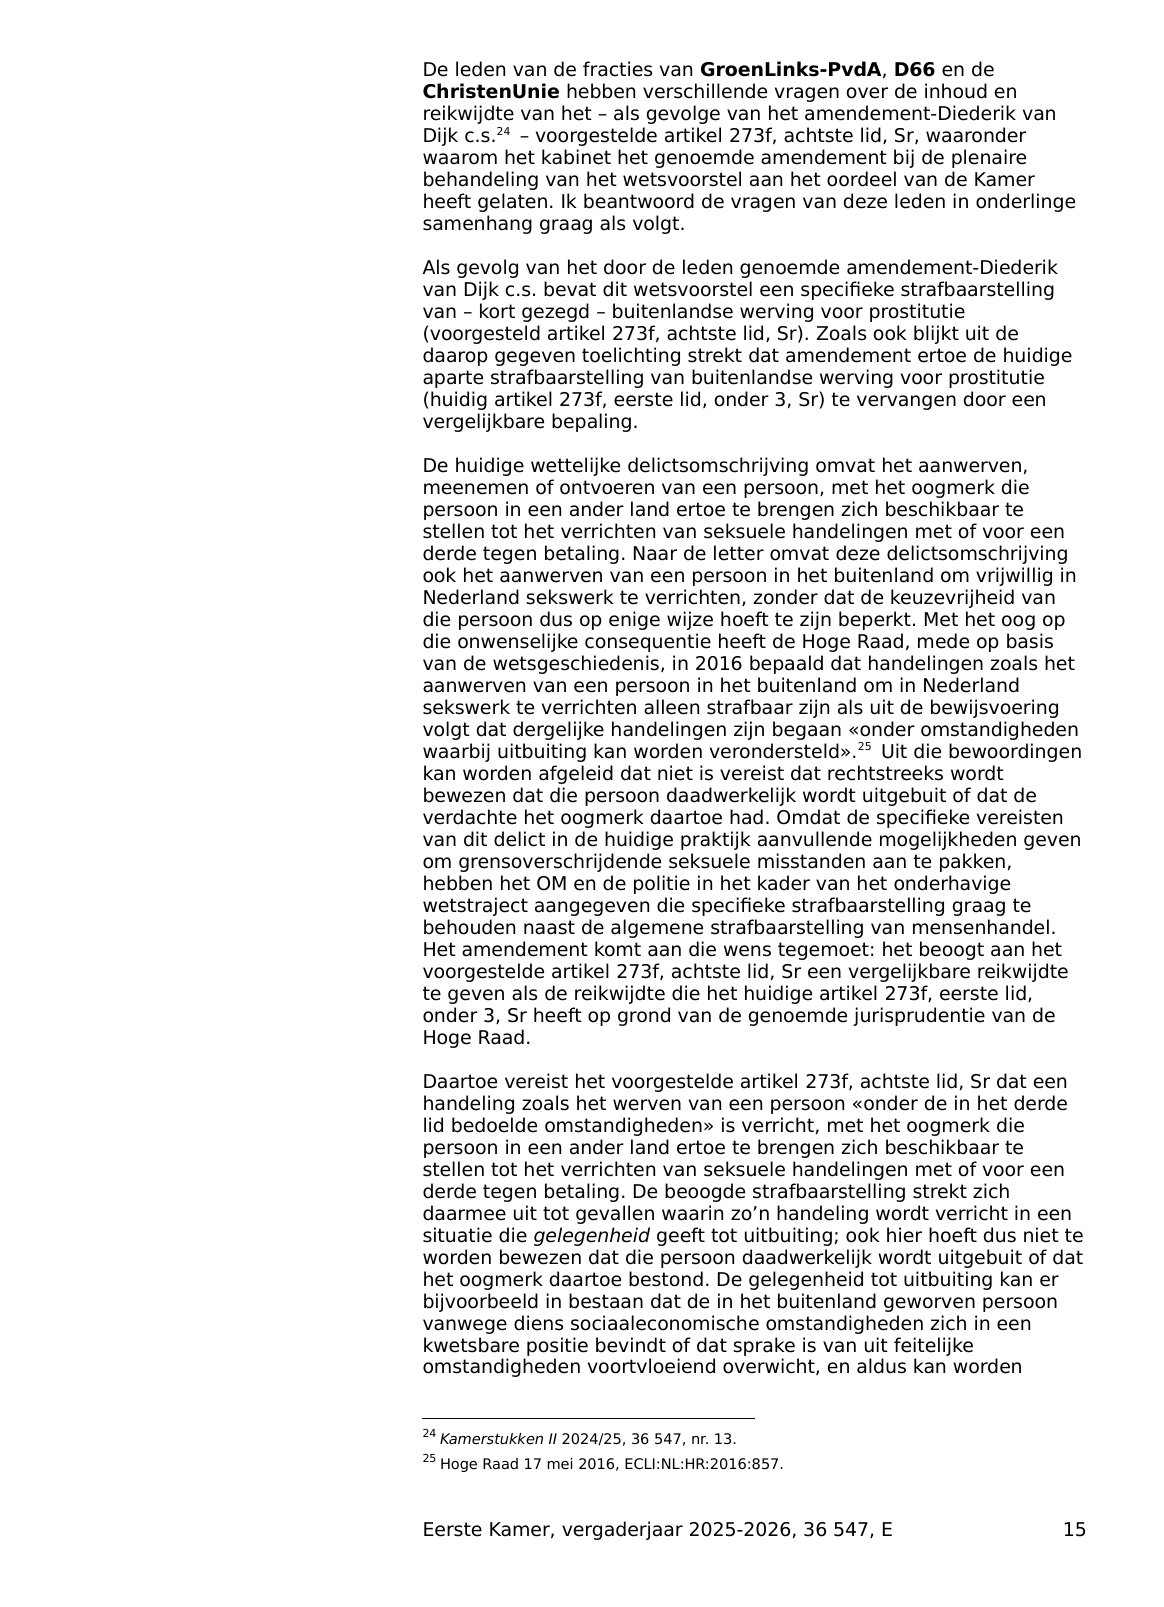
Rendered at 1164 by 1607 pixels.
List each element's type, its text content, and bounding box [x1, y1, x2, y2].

text De huidige wettelijke delictsomschrijving omvat het aanwerven, meenemen of ontvoeren van een persoon, met het oogmerk die persoon in een ander land ertoe te brengen zich beschikbaar te stellen tot het verrichten van seksuele handelingen met of voor een derde tegen betaling. Naar de letter omvat deze delictsomschrijving ook het aanwerven van een persoon in het buitenland om vrijwillig in Nederland sekswerk te verrichten, zonder dat de keuzevrijheid van die persoon dus op enige wijze hoeft te zijn beperkt. Met het oog op die onwenselijke consequentie heeft de Hoge Raad, mede op basis van de wetsgeschiedenis, in 2016 bepaald dat handelingen zoals het aanwerven van een persoon in het buitenland om in Nederland sekswerk te verrichten alleen strafbaar zijn als uit de bewijsvoering volgt dat dergelijke handelingen zijn begaan «onder omstandigheden waarbij uitbuiting kan worden verondersteld». Uit die bewoordingen kan worden afgeleid dat niet is vereist dat rechtstreeks wordt bewezen dat die persoon daadwerkelijk wordt uitgebuit of dat de verdachte het oogmerk daartoe had. Omdat de specifieke vereisten van dit delict in de huidige praktijk aanvullende mogelijkheden geven om grensoverschrijdende seksuele misstanden aan te pakken, hebben het OM en de politie in het kader van het onderhavige wetstraject aangegeven die specifieke strafbaarstelling graag te behouden naast de algemene strafbaarstelling van mensenhandel. Het amendement komt aan die wens tegemoet: het beoogt aan het voorgestelde artikel 273f, achtste lid, Sr een vergelijkbare reikwijdte te geven als de reikwijdte die het huidige artikel 273f, eerste lid, onder 3, Sr heeft op grond van de genoemde jurisprudentie van de Hoge Raad. [422, 455, 1087, 1048]
text Daartoe vereist het voorgestelde artikel 273f, achtste lid, Sr dat een handeling zoals het werven van een persoon «onder de in het derde lid bedoelde omstandigheden» is verricht, met het oogmerk die persoon in een ander land ertoe te brengen zich beschikbaar te stellen tot het verrichten van seksuele handelingen met of voor een derde tegen betaling. De beoogde strafbaarstelling strekt zich daarmee uit tot gevallen waarin zo’n handeling wordt verricht in een situatie die gelegenheid geeft tot uitbuiting; ook hier hoeft dus niet te worden bewezen dat die persoon daadwerkelijk wordt uitgebuit of dat het oogmerk daartoe bestond. De gelegenheid tot uitbuiting kan er bijvoorbeeld in bestaan dat de in het buitenland geworven persoon vanwege diens sociaaleconomische omstandigheden zich in een kwetsbare positie bevindt of dat sprake is van uit feitelijke omstandigheden voortvloeiend overwicht, en aldus kan worden [422, 1071, 1087, 1378]
text Hoge Raad 17 mei 2016, ECLI:NL:HR:2016:857. [422, 1452, 1087, 1474]
text Als gevolg van het door de leden genoemde amendement-Diederik van Dijk c.s. bevat dit wetsvoorstel een specifieke strafbaarstelling van – kort gezegd – buitenlandse werving voor prostitutie (voorgesteld artikel 273f, achtste lid, Sr). Zoals ook blijkt uit de daarop gegeven toelichting strekt dat amendement ertoe de huidige aparte strafbaarstelling van buitenlandse werving voor prostitutie (huidig artikel 273f, eerste lid, onder 3, Sr) te vervangen door een vergelijkbare bepaling. [422, 257, 1087, 433]
text De leden van de fracties van GroenLinks-PvdA, D66 en de ChristenUnie hebben verschillende vragen over de inhoud en reikwijdte van het – als gevolge van het amendement-Diederik van Dijk c.s. – voorgestelde artikel 273f, achtste lid, Sr, waaronder waarom het kabinet het genoemde amendement bij de plenaire behandeling van het wetsvoorstel aan het oordeel van de Kamer heeft gelaten. Ik beantwoord de vragen van deze leden in onderlinge samenhang graag als volgt. [422, 59, 1087, 235]
text Kamerstukken II 2024/25, 36 547, nr. 13. [422, 1427, 1087, 1449]
